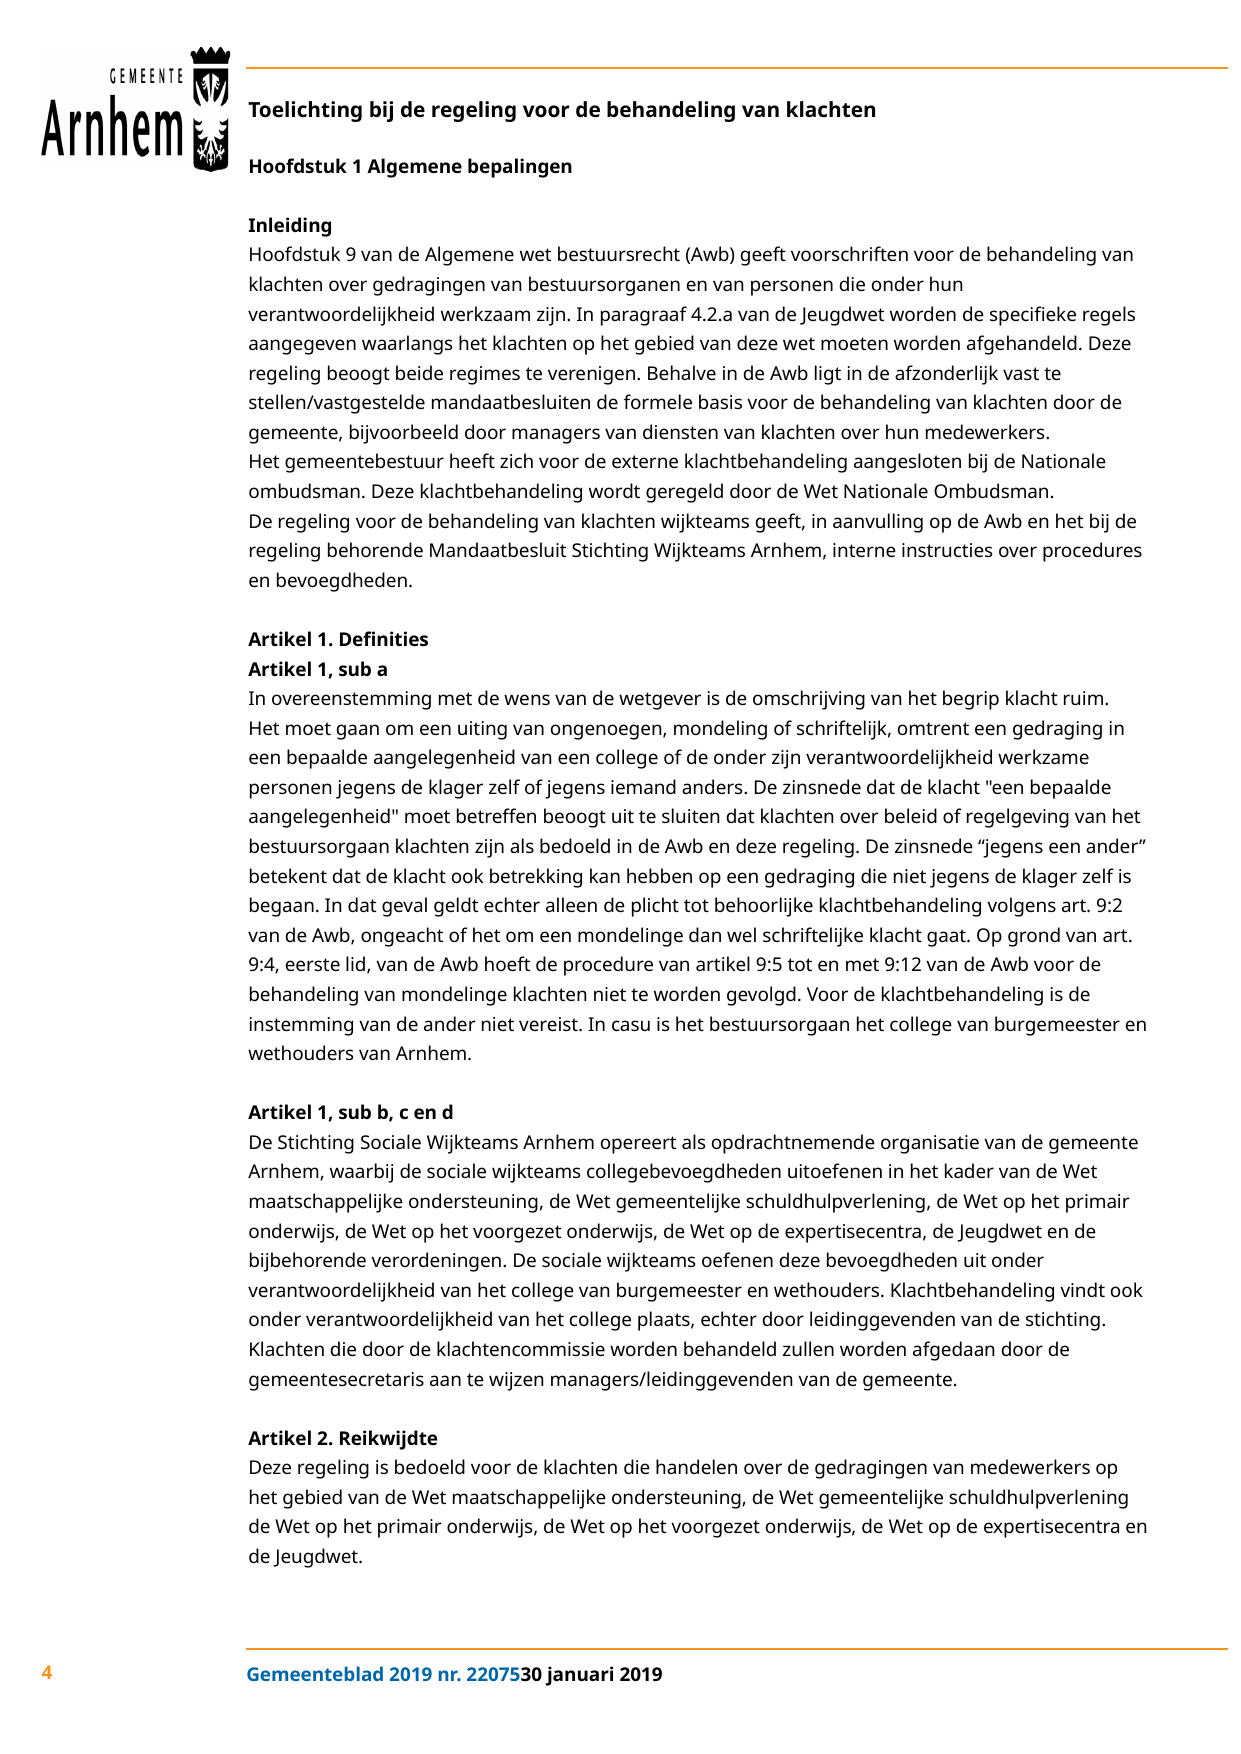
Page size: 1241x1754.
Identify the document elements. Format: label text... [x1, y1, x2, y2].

text Artikel 2. Reikwijdte [248, 1425, 1152, 1451]
text Toelichting bij de regeling voor de behandeling van klachten [248, 95, 1152, 123]
picture [41, 47, 231, 172]
text Inleiding [248, 212, 1152, 238]
text Deze regeling is bedoeld voor de klachten die handelen over de gedragingen van medewerkers op het gebied van de Wet maatschappelijke ondersteuning, de Wet gemeentelijke schuldhulpverlening de Wet op het primair onderwijs, de Wet op het voorgezet onderwijs, de Wet op de expertisecentra en de Jeugdwet. [248, 1454, 1152, 1569]
text Hoofdstuk 1 Algemene bepalingen [248, 153, 1152, 179]
text In overeenstemming met de wens van de wetgever is de omschrijving van het begrip klacht ruim. [248, 685, 1152, 711]
text Artikel 1. Definities [248, 626, 1152, 652]
text Het moet gaan om een uiting van ongenoegen, mondeling of schriftelijk, omtrent een gedraging in een bepaalde aangelegenheid van een college of de onder zijn verantwoordelijkheid werkzame personen jegens de klager zelf of jegens iemand anders. De zinsnede dat de klacht "een bepaalde aangelegenheid" moet betreffen beoogt uit te sluiten dat klachten over beleid of regelgeving van het bestuursorgaan klachten zijn als bedoeld in de Awb en deze regeling. De zinsnede “jegens een ander” betekent dat de klacht ook betrekking kan hebben op een gedraging die niet jegens de klager zelf is begaan. In dat geval geldt echter alleen de plicht tot behoorlijke klachtbehandeling volgens art. 9:2 van de Awb, ongeacht of het om een mondelinge dan wel schriftelijke klacht gaat. Op grond van art. 9:4, eerste lid, van de Awb hoeft de procedure van artikel 9:5 tot en met 9:12 van de Awb voor de behandeling van mondelinge klachten niet te worden gevolgd. Voor de klachtbehandeling is de instemming van de ander niet vereist. In casu is het bestuursorgaan het college van burgemeester en wethouders van Arnhem. [248, 715, 1152, 1066]
text De Stichting Sociale Wijkteams Arnhem opereert als opdrachtnemende organisatie van de gemeente Arnhem, waarbij de sociale wijkteams collegebevoegdheden uitoefenen in het kader van de Wet maatschappelijke ondersteuning, de Wet gemeentelijke schuldhulpverlening, de Wet op het primair onderwijs, de Wet op het voorgezet onderwijs, de Wet op de expertisecentra, de Jeugdwet en de bijbehorende verordeningen. De sociale wijkteams oefenen deze bevoegdheden uit onder verantwoordelijkheid van het college van burgemeester en wethouders. Klachtbehandeling vindt ook onder verantwoordelijkheid van het college plaats, echter door leidinggevenden van de stichting. Klachten die door de klachtencommissie worden behandeld zullen worden afgedaan door de gemeentesecretaris aan te wijzen managers/leidinggevenden van de gemeente. [248, 1129, 1152, 1392]
text Artikel 1, sub a [248, 656, 1152, 682]
text Hoofdstuk 9 van de Algemene wet bestuursrecht (Awb) geeft voorschriften voor de behandeling van klachten over gedragingen van bestuursorganen en van personen die onder hun verantwoordelijkheid werkzaam zijn. In paragraaf 4.2.a van de Jeugdwet worden de specifieke regels aangegeven waarlangs het klachten op het gebied van deze wet moeten worden afgehandeld. Deze regeling beoogt beide regimes te verenigen. Behalve in de Awb ligt in de afzonderlijk vast te stellen/vastgestelde mandaatbesluiten de formele basis voor de behandeling van klachten door de gemeente, bijvoorbeeld door managers van diensten van klachten over hun medewerkers. [248, 242, 1152, 445]
text De regeling voor de behandeling van klachten wijkteams geeft, in aanvulling op de Awb en het bij de regeling behorende Mandaatbesluit Stichting Wijkteams Arnhem, interne instructies over procedures en bevoegdheden. [248, 508, 1152, 593]
text Artikel 1, sub b, c en d [248, 1099, 1152, 1125]
text Het gemeentebestuur heeft zich voor de externe klachtbehandeling aangesloten bij de Nationale ombudsman. Deze klachtbehandeling wordt geregeld door de Wet Nationale Ombudsman. [248, 449, 1152, 504]
